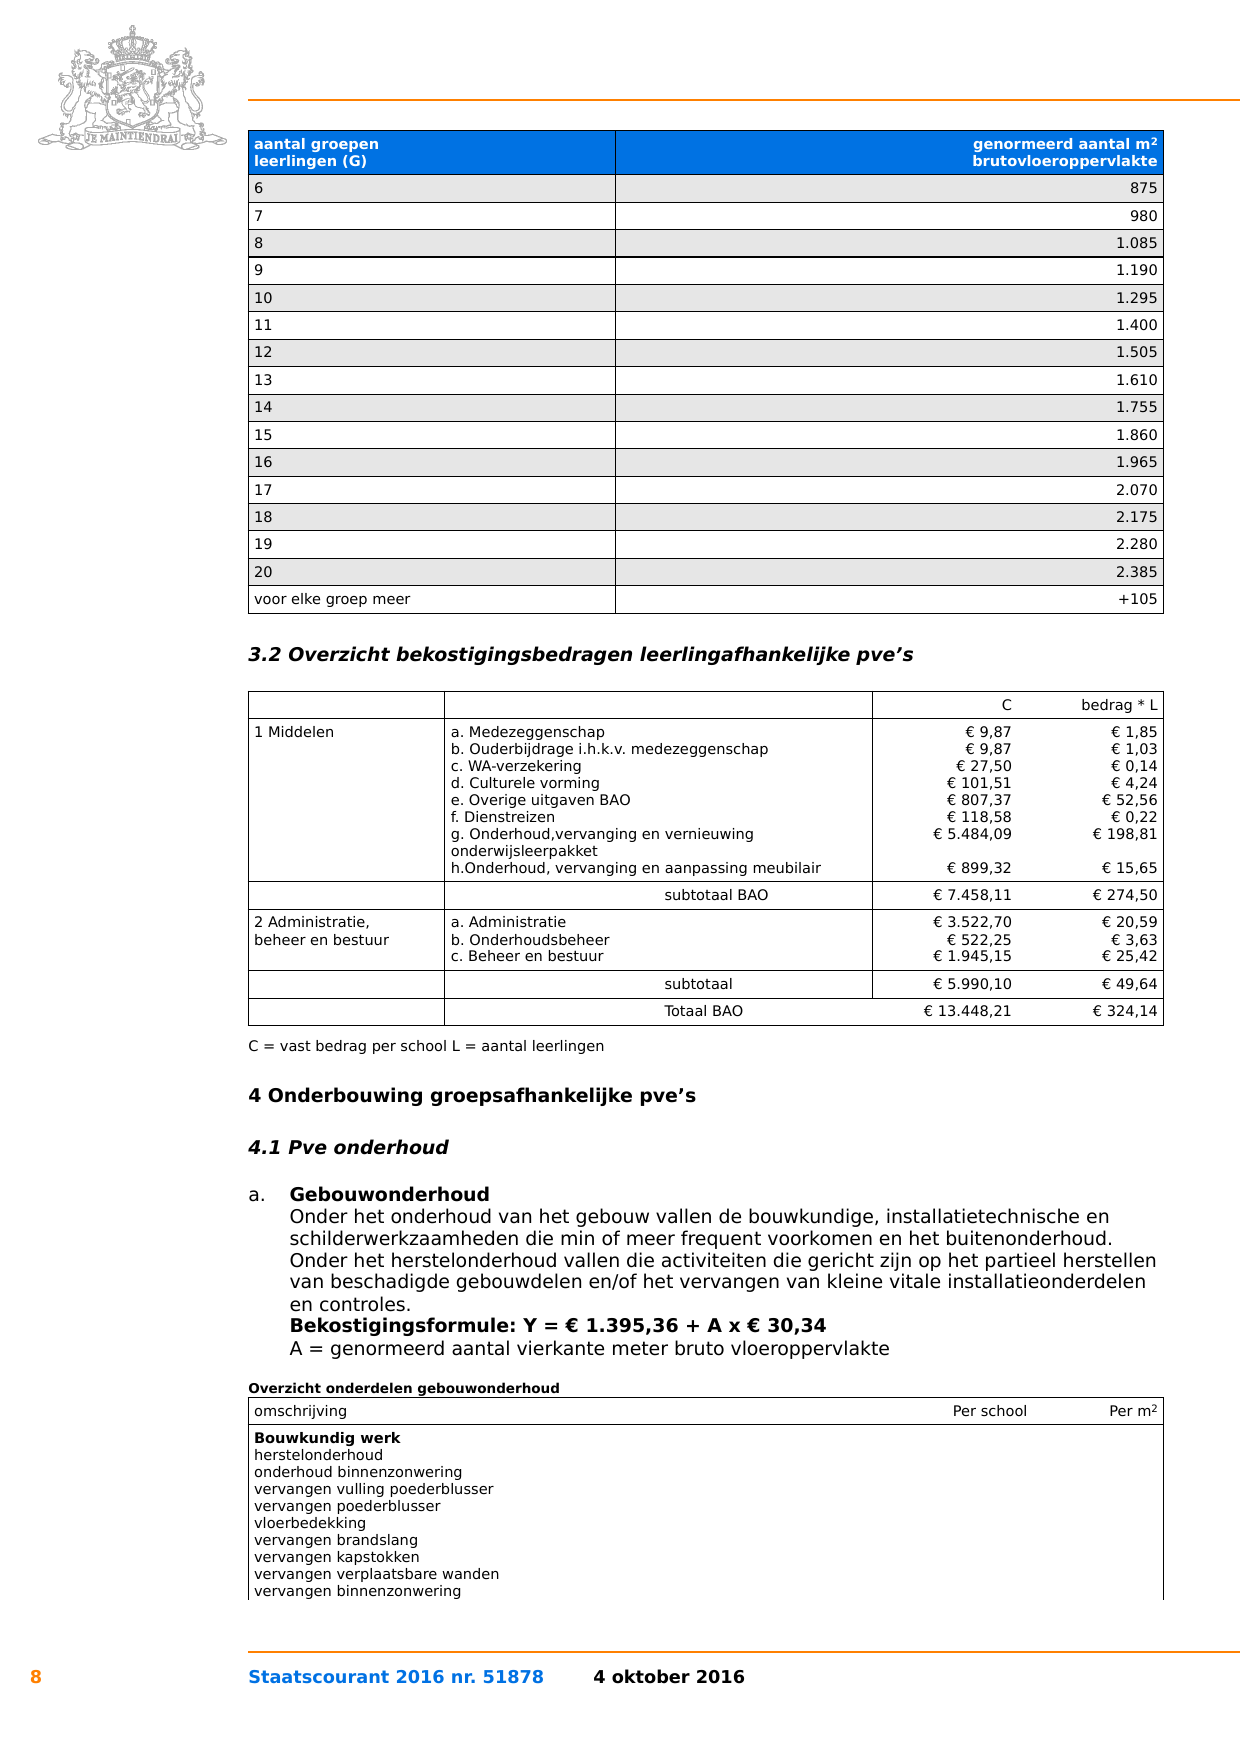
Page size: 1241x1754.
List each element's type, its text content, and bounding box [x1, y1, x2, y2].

table_cell [249, 826, 444, 843]
table_cell [249, 809, 444, 826]
table_cell [709, 1464, 903, 1481]
table_cell [903, 1566, 1033, 1583]
table_cell c. WA-verzekering [445, 758, 658, 775]
table_header C [873, 692, 1018, 718]
table_cell € 0,22 [1018, 809, 1163, 826]
table_cell [658, 931, 872, 948]
table_cell [1033, 1583, 1163, 1600]
table_cell omschrijving [249, 1398, 709, 1424]
table_cell vervangen kapstokken [249, 1549, 709, 1566]
table_cell Per school [903, 1398, 1033, 1424]
table_cell 1.610 [616, 367, 1163, 393]
table_cell [249, 741, 444, 758]
table_cell € 49,64 [1018, 971, 1163, 997]
table_cell a. Administratie [445, 910, 658, 931]
table_cell [1033, 1549, 1163, 1566]
table_cell Totaal BAO [658, 999, 872, 1025]
table_cell [658, 792, 872, 809]
table_cell [709, 1566, 903, 1583]
table_cell € 274,50 [1018, 882, 1163, 909]
table_cell 17 [249, 477, 615, 503]
table_cell € 3,63 [1018, 931, 1163, 948]
table_cell 2.280 [616, 531, 1163, 558]
table_cell € 9,87 [873, 741, 1018, 758]
table_cell € 0,14 [1018, 758, 1163, 775]
table_cell € 9,87 [873, 719, 1018, 741]
table_cell [1033, 1447, 1163, 1464]
table_cell [903, 1583, 1033, 1600]
table_cell 18 [249, 504, 615, 530]
table_header [249, 692, 444, 718]
table_cell 7 [249, 203, 615, 229]
table_cell 2 Administratie, [249, 910, 444, 931]
text Bekostigingsformule: Y = € 1.395,36 + A x € 30,34 [289, 1315, 1163, 1337]
table_cell [709, 1515, 903, 1532]
table_cell € 5.484,09 [873, 826, 1018, 843]
table_cell beheer en bestuur [249, 931, 444, 948]
table_header genormeerd aantal m2 brutovloeroppervlakte [616, 131, 1163, 174]
table_cell [249, 882, 444, 909]
table_cell e. Overige uitgaven BAO [445, 792, 658, 809]
table_cell 10 [249, 285, 615, 311]
text Onder het onderhoud van het gebouw vallen de bouwkundige, installatietechnische en schilderwerkzaamheden die min of meer frequent voorkomen en het buitenonderhoud. Onder het herstelonderhoud vallen die activiteiten die gericht zijn op het partieel herstellen van beschadigde gebouwdelen en/of het vervangen van kleine vitale installatieonderdelen en controles. [289, 1206, 1163, 1315]
table_cell [445, 882, 658, 909]
table_cell 1.400 [616, 312, 1163, 339]
table_cell [249, 860, 444, 881]
table_cell 12 [249, 340, 615, 366]
table_cell 8 [249, 230, 615, 256]
table_cell [903, 1481, 1033, 1498]
table_cell € 101,51 [873, 775, 1018, 792]
table_cell € 3.522,70 [873, 910, 1018, 931]
table_cell [709, 1532, 903, 1549]
table_cell [903, 1515, 1033, 1532]
subtitle 3.2 Overzicht bekostigingsbedragen leerlingafhankelijke pve’s [248, 644, 1163, 666]
table_cell g. Onderhoud,vervanging en vernieuwing [445, 826, 872, 843]
table_cell € 52,56 [1018, 792, 1163, 809]
table_cell b. Onderhoudsbeheer [445, 931, 658, 948]
table_header [445, 692, 658, 718]
table_cell [445, 971, 658, 997]
table_cell [709, 1583, 903, 1600]
table_cell [1033, 1566, 1163, 1583]
table_cell [709, 1498, 903, 1515]
table_cell Bouwkundig werk [249, 1425, 709, 1447]
table_cell [249, 775, 444, 792]
table_cell vervangen brandslang [249, 1532, 709, 1549]
table_cell 16 [249, 449, 615, 476]
table_cell [709, 1447, 903, 1464]
table_cell c. Beheer en bestuur [445, 948, 658, 970]
table_cell € 1.945,15 [873, 948, 1018, 970]
table_cell € 118,58 [873, 809, 1018, 826]
table_cell € 5.990,10 [873, 971, 1018, 997]
table_cell subtotaal BAO [658, 882, 872, 909]
table_cell 1 Middelen [249, 719, 444, 741]
table_cell herstelonderhoud [249, 1447, 709, 1464]
table_cell € 324,14 [1018, 999, 1163, 1025]
table_cell [1033, 1481, 1163, 1498]
table_cell 1.755 [616, 395, 1163, 421]
text A = genormeerd aantal vierkante meter bruto vloeroppervlakte [289, 1337, 1163, 1359]
table_cell € 13.448,21 [872, 999, 1018, 1025]
subtitle 4.1 Pve onderhoud [248, 1137, 1163, 1158]
table_cell [249, 758, 444, 775]
table_cell [249, 948, 444, 970]
table_cell [709, 1398, 903, 1424]
table_cell 13 [249, 367, 615, 393]
table_cell 875 [616, 175, 1163, 202]
table_cell 14 [249, 395, 615, 421]
table_cell [903, 1549, 1033, 1566]
table_cell vervangen binnenzonwering [249, 1583, 709, 1600]
table_cell b. Ouderbijdrage i.h.k.v. medezeggenschap [445, 741, 872, 758]
table_cell [873, 843, 1018, 859]
table_header aantal groepen leerlingen (G) [249, 131, 615, 174]
table_cell [1033, 1515, 1163, 1532]
table_cell € 1,03 [1018, 741, 1163, 758]
table_cell 1.085 [616, 230, 1163, 256]
table_cell [709, 1425, 903, 1447]
table_cell € 27,50 [873, 758, 1018, 775]
table_cell +105 [616, 586, 1163, 613]
table_cell 980 [616, 203, 1163, 229]
subtitle 4 Onderbouwing groepsafhankelijke pve’s [248, 1084, 1163, 1107]
table_cell d. Culturele vorming [445, 775, 658, 792]
table_cell [658, 910, 872, 931]
table_cell [658, 758, 872, 775]
table_cell [1018, 843, 1163, 859]
table_cell 1.965 [616, 449, 1163, 476]
table_cell [658, 719, 872, 741]
table_cell 6 [249, 175, 615, 202]
table_cell 1.295 [616, 285, 1163, 311]
table_cell a. Medezeggenschap [445, 719, 658, 741]
table_cell vervangen verplaatsbare wanden [249, 1566, 709, 1583]
table_cell onderhoud binnenzonwering [249, 1464, 709, 1481]
table_cell € 20,59 [1018, 910, 1163, 931]
table_cell [445, 999, 658, 1025]
table_cell 1.505 [616, 340, 1163, 366]
table_cell [249, 971, 444, 997]
table_cell [903, 1425, 1033, 1447]
table_cell [1033, 1498, 1163, 1515]
table_cell [903, 1464, 1033, 1481]
table_cell [249, 999, 444, 1025]
table_cell h.Onderhoud, vervanging en aanpassing meubilair [445, 860, 872, 881]
table_cell 1.190 [616, 258, 1163, 284]
table_cell 9 [249, 258, 615, 284]
table_cell [1033, 1532, 1163, 1549]
table_header bedrag * L [1018, 692, 1163, 718]
table_cell € 25,42 [1018, 948, 1163, 970]
table_cell [903, 1532, 1033, 1549]
table_cell 20 [249, 559, 615, 585]
table_cell € 198,81 [1018, 826, 1163, 843]
table_cell [249, 843, 444, 859]
table_cell [249, 792, 444, 809]
table_cell [658, 948, 872, 970]
table_cell [1033, 1425, 1163, 1447]
table_header [658, 692, 872, 718]
table_cell vervangen vulling poederblusser [249, 1481, 709, 1498]
text a. Gebouwonderhoud [248, 1183, 1163, 1206]
table_cell 2.385 [616, 559, 1163, 585]
table_cell [903, 1498, 1033, 1515]
table_cell [709, 1549, 903, 1566]
table_cell [1033, 1464, 1163, 1481]
table_cell f. Dienstreizen [445, 809, 658, 826]
table_cell [658, 809, 872, 826]
table_cell € 807,37 [873, 792, 1018, 809]
table_cell 2.070 [616, 477, 1163, 503]
table_cell 19 [249, 531, 615, 558]
table_cell C = vast bedrag per school L = aantal leerlingen [248, 1026, 1163, 1054]
table_cell vervangen poederblusser [249, 1498, 709, 1515]
table_cell 11 [249, 312, 615, 339]
table_cell € 7.458,11 [873, 882, 1018, 909]
table_cell € 522,25 [873, 931, 1018, 948]
table_cell [903, 1447, 1033, 1464]
table_cell 1.860 [616, 422, 1163, 448]
table_cell € 15,65 [1018, 860, 1163, 881]
table_cell € 1,85 [1018, 719, 1163, 741]
table_cell subtotaal [658, 971, 872, 997]
picture [38, 25, 227, 150]
table_cell vloerbedekking [249, 1515, 709, 1532]
table_cell voor elke groep meer [249, 586, 615, 613]
table_cell € 4,24 [1018, 775, 1163, 792]
table_cell [658, 775, 872, 792]
table_cell Per m2 [1033, 1398, 1163, 1424]
table_cell [658, 843, 872, 859]
table_cell € 899,32 [873, 860, 1018, 881]
table_cell 15 [249, 422, 615, 448]
table_cell onderwijsleerpakket [445, 843, 658, 859]
table_header Overzicht onderdelen gebouwonderhoud [248, 1381, 1163, 1397]
table_cell 2.175 [616, 504, 1163, 530]
table_cell [709, 1481, 903, 1498]
